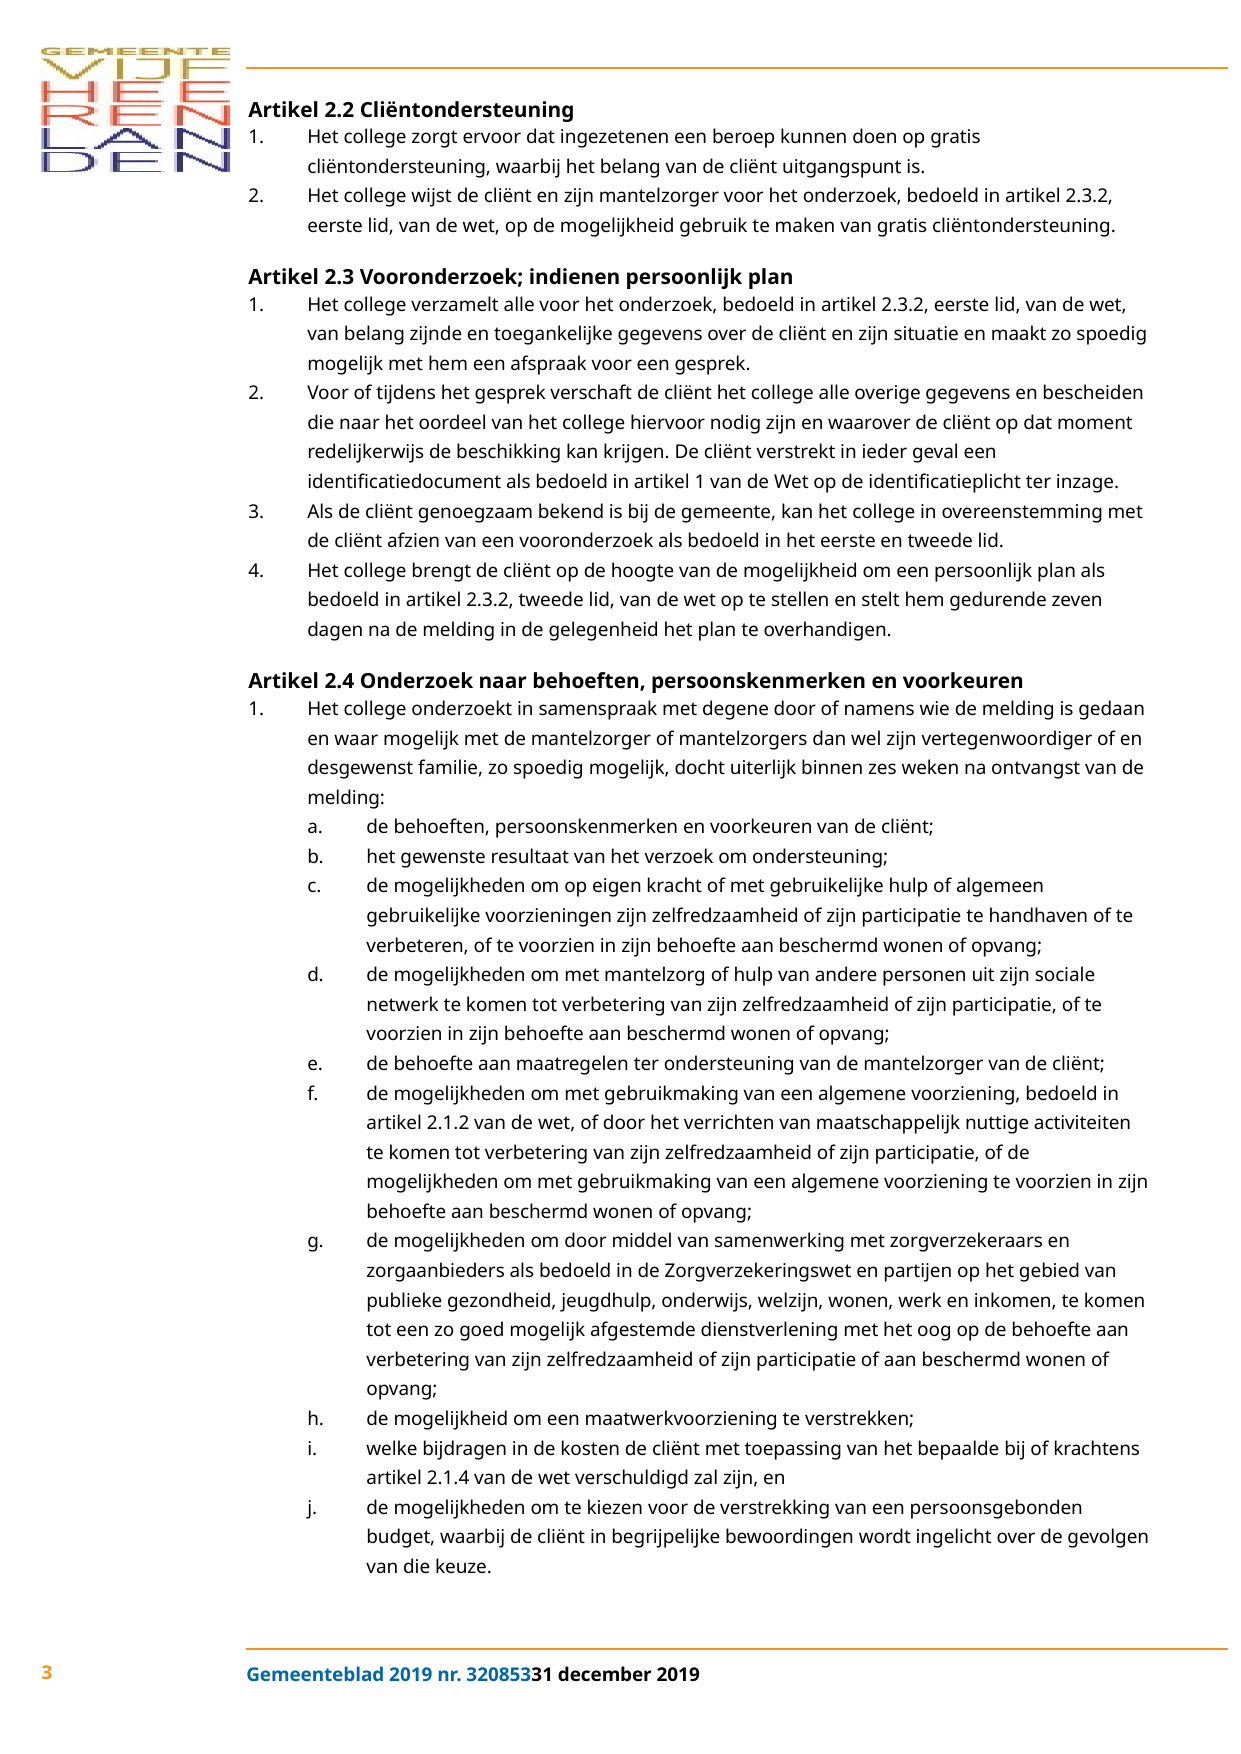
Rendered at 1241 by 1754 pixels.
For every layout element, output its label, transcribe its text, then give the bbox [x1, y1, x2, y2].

list de behoefte aan maatregelen ter ondersteuning van de mantelzorger van de cliënt; [307, 1050, 1152, 1076]
list Als de cliënt genoegzaam bekend is bij de gemeente, kan het college in overeenstemming met de cliënt afzien van een vooronderzoek als bedoeld in het eerste en tweede lid. [248, 498, 1152, 553]
list de mogelijkheden om met gebruikmaking van een algemene voorziening, bedoeld in artikel 2.1.2 van de wet, of door het verrichten van maatschappelijk nuttige activiteiten te komen tot verbetering van zijn zelfredzaamheid of zijn participatie, of de mogelijkheden om met gebruikmaking van een algemene voorziening te voorzien in zijn behoefte aan beschermd wonen of opvang; [307, 1080, 1152, 1224]
list welke bijdragen in de kosten de cliënt met toepassing van het bepaalde bij of krachtens artikel 2.1.4 van de wet verschuldigd zal zijn, en [307, 1435, 1152, 1490]
text Artikel 2.2 Cliëntondersteuning [248, 95, 1152, 123]
list Voor of tijdens het gesprek verschaft de cliënt het college alle overige gegevens en bescheiden die naar het oordeel van het college hiervoor nodig zijn en waarover de cliënt op dat moment redelijkerwijs de beschikking kan krijgen. De cliënt verstrekt in ieder geval een identificatiedocument als bedoeld in artikel 1 van de Wet op de identificatieplicht ter inzage. [248, 379, 1152, 494]
text Artikel 2.3 Vooronderzoek; indienen persoonlijk plan [248, 262, 1152, 291]
list de behoeften, persoonskenmerken en voorkeuren van de cliënt; [307, 813, 1152, 839]
list Het college wijst de cliënt en zijn mantelzorger voor het onderzoek, bedoeld in artikel 2.3.2, eerste lid, van de wet, op de mogelijkheid gebruik te maken van gratis cliëntondersteuning. [248, 182, 1152, 238]
list de mogelijkheden om op eigen kracht of met gebruikelijke hulp of algemeen gebruikelijke voorzieningen zijn zelfredzaamheid of zijn participatie te handhaven of te verbeteren, of te voorzien in zijn behoefte aan beschermd wonen of opvang; [307, 873, 1152, 957]
picture [41, 47, 231, 172]
list de mogelijkheid om een maatwerkvoorziening te verstrekken; [307, 1405, 1152, 1431]
list Het college verzamelt alle voor het onderzoek, bedoeld in artikel 2.3.2, eerste lid, van de wet, van belang zijnde en toegankelijke gegevens over de cliënt en zijn situatie en maakt zo spoedig mogelijk met hem een afspraak voor een gesprek. [248, 291, 1152, 376]
list de mogelijkheden om met mantelzorg of hulp van andere personen uit zijn sociale netwerk te komen tot verbetering van zijn zelfredzaamheid of zijn participatie, of te voorzien in zijn behoefte aan beschermd wonen of opvang; [307, 961, 1152, 1046]
text Artikel 2.4 Onderzoek naar behoeften, persoonskenmerken en voorkeuren [248, 667, 1152, 695]
list het gewenste resultaat van het verzoek om ondersteuning; [307, 843, 1152, 869]
list de mogelijkheden om te kiezen voor de verstrekking van een persoonsgebonden budget, waarbij de cliënt in begrijpelijke bewoordingen wordt ingelicht over de gevolgen van die keuze. [307, 1494, 1152, 1579]
list Het college brengt de cliënt op de hoogte van de mogelijkheid om een persoonlijk plan als bedoeld in artikel 2.3.2, tweede lid, van de wet op te stellen en stelt hem gedurende zeven dagen na de melding in de gelegenheid het plan te overhandigen. [248, 557, 1152, 642]
list Het college zorgt ervoor dat ingezetenen een beroep kunnen doen op gratis cliëntondersteuning, waarbij het belang van de cliënt uitgangspunt is. [248, 123, 1152, 178]
list de mogelijkheden om door middel van samenwerking met zorgverzekeraars en zorgaanbieders als bedoeld in de Zorgverzekeringswet en partijen op het gebied van publieke gezondheid, jeugdhulp, onderwijs, welzijn, wonen, werk en inkomen, te komen tot een zo goed mogelijk afgestemde dienstverlening met het oog op de behoefte aan verbetering van zijn zelfredzaamheid of zijn participatie of aan beschermd wonen of opvang; [307, 1228, 1152, 1401]
list Het college onderzoekt in samenspraak met degene door of namens wie de melding is gedaan en waar mogelijk met de mantelzorger of mantelzorgers dan wel zijn vertegenwoordiger of en desgewenst familie, zo spoedig mogelijk, docht uiterlijk binnen zes weken na ontvangst van de melding: [248, 695, 1152, 809]
